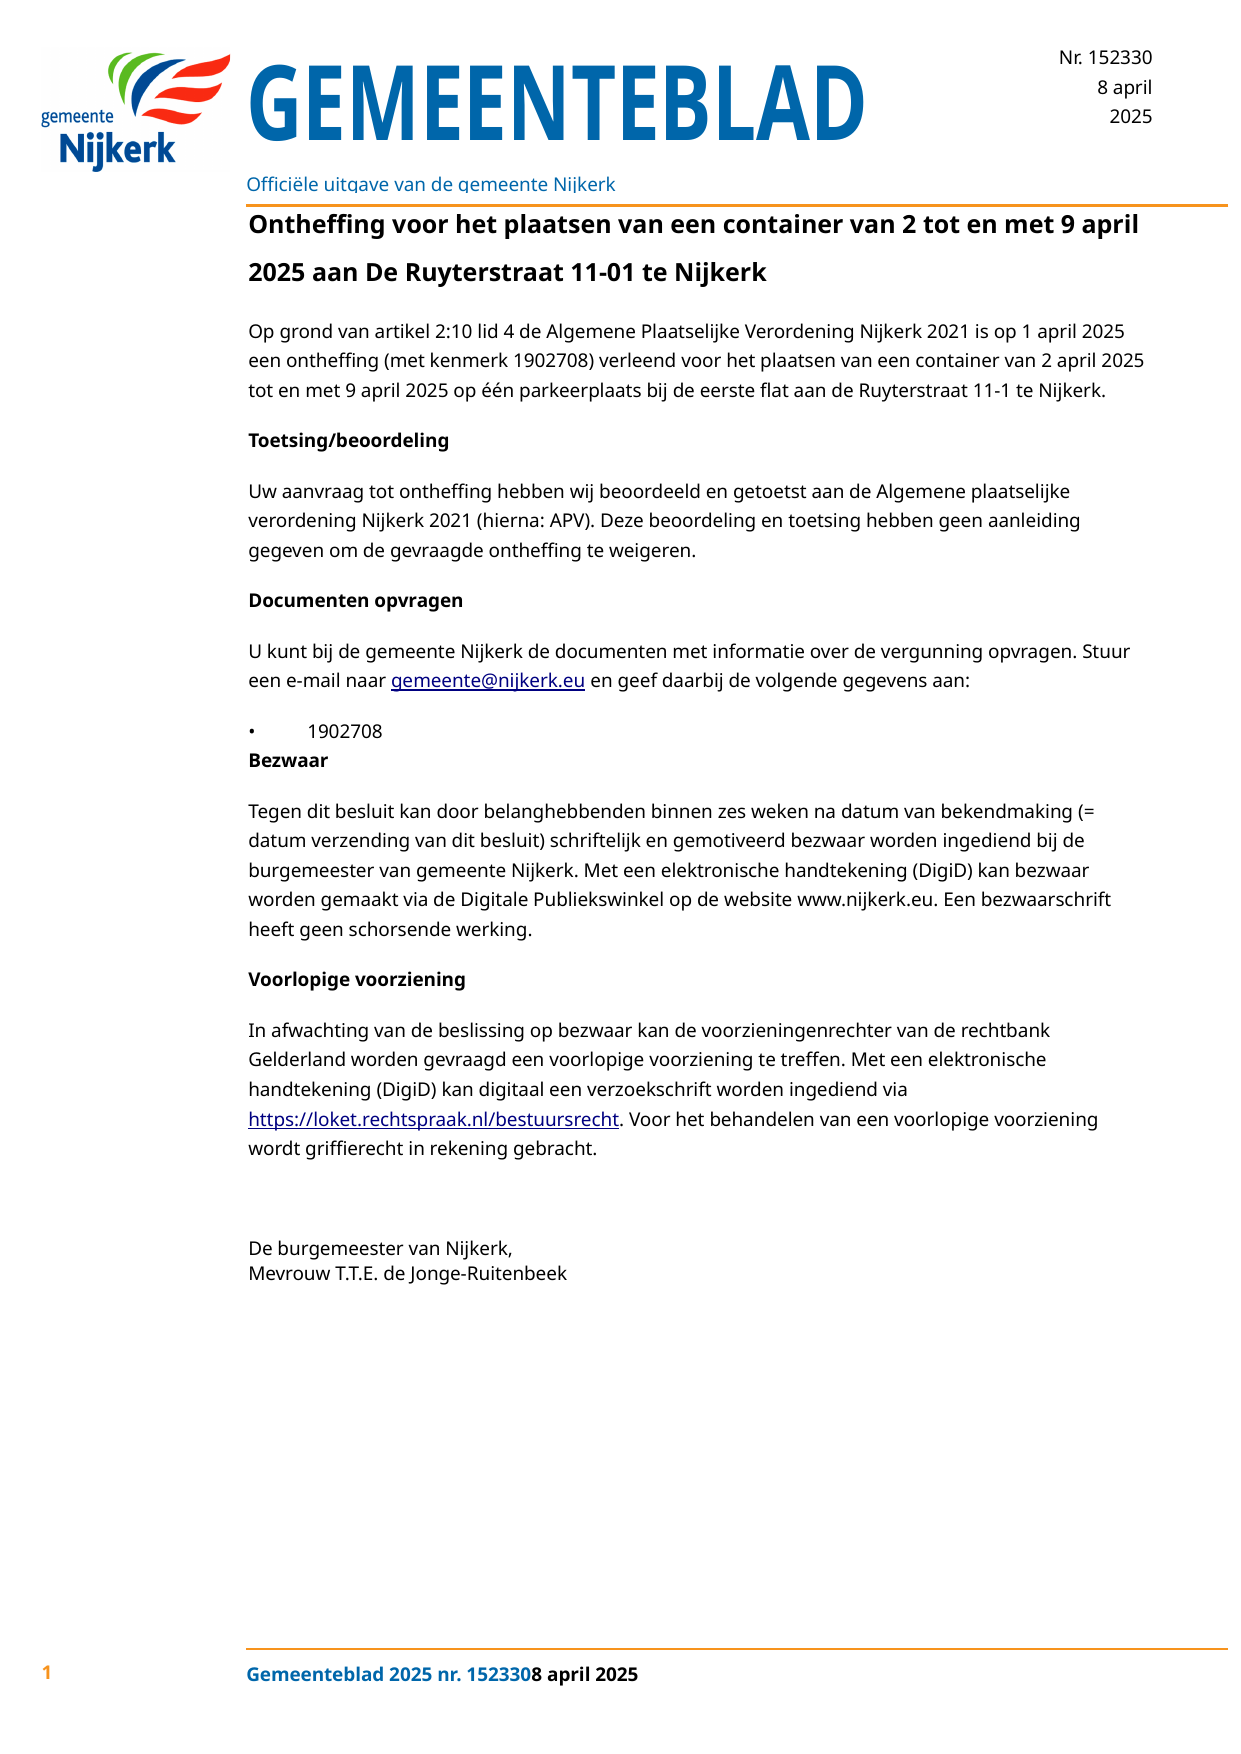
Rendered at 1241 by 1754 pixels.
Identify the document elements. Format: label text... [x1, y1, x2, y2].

text Voorlopige voorziening [248, 967, 1152, 992]
text In afwachting van de beslissing op bezwaar kan de voorzieningenrechter van de rechtbank Gelderland worden gevraagd een voorlopige voorziening te treffen. Met een elektronische handtekening (DigiD) kan digitaal een verzoekschrift worden ingediend via https://loket.rechtspraak.nl/bestuursrecht. Voor het behandelen van een voorlopige voorziening wordt griffierecht in rekening gebracht. [248, 1017, 1152, 1161]
text Uw aanvraag tot ontheffing hebben wij beoordeeld en getoetst aan de Algemene plaatselijke verordening Nijkerk 2021 (hierna: APV). Deze beoordeling en toetsing hebben geen aanleiding gegeven om de gevraagde ontheffing te weigeren. [248, 478, 1152, 563]
text Toetsing/beoordeling [248, 427, 1152, 453]
text Op grond van artikel 2:10 lid 4 de Algemene Plaatselijke Verordening Nijkerk 2021 is op 1 april 2025 een ontheffing (met kenmerk 1902708) verleend voor het plaatsen van een container van 2 april 2025 tot en met 9 april 2025 op één parkeerplaats bij de eerste flat aan de Ruyterstraat 11-1 te Nijkerk. [248, 318, 1152, 403]
text Ontheffing voor het plaatsen van een container van 2 tot en met 9 april 2025 aan De Ruyterstraat 11-01 te Nijkerk [248, 207, 1152, 288]
text Tegen dit besluit kan door belanghebbenden binnen zes weken na datum van bekendmaking (= datum verzending van dit besluit) schriftelijk en gemotiveerd bezwaar worden ingediend bij de burgemeester van gemeente Nijkerk. Met een elektronische handtekening (DigiD) kan bezwaar worden gemaakt via de Digitale Publiekswinkel op de website www.nijkerk.eu. Een bezwaarschrift heeft geen schorsende werking. [248, 798, 1152, 942]
text De burgemeester van Nijkerk, [248, 1235, 1152, 1260]
text Mevrouw T.T.E. de Jonge-Ruitenbeek [248, 1260, 1152, 1286]
text Bezwaar [248, 747, 1152, 773]
text Documenten opvragen [248, 587, 1152, 613]
text U kunt bij de gemeente Nijkerk de documenten met informatie over de vergunning opvragen. Stuur een e-mail naar gemeente@nijkerk.eu en geef daarbij de volgende gegevens aan: [248, 638, 1152, 693]
list 1902708 [248, 718, 1152, 744]
picture [41, 47, 231, 172]
